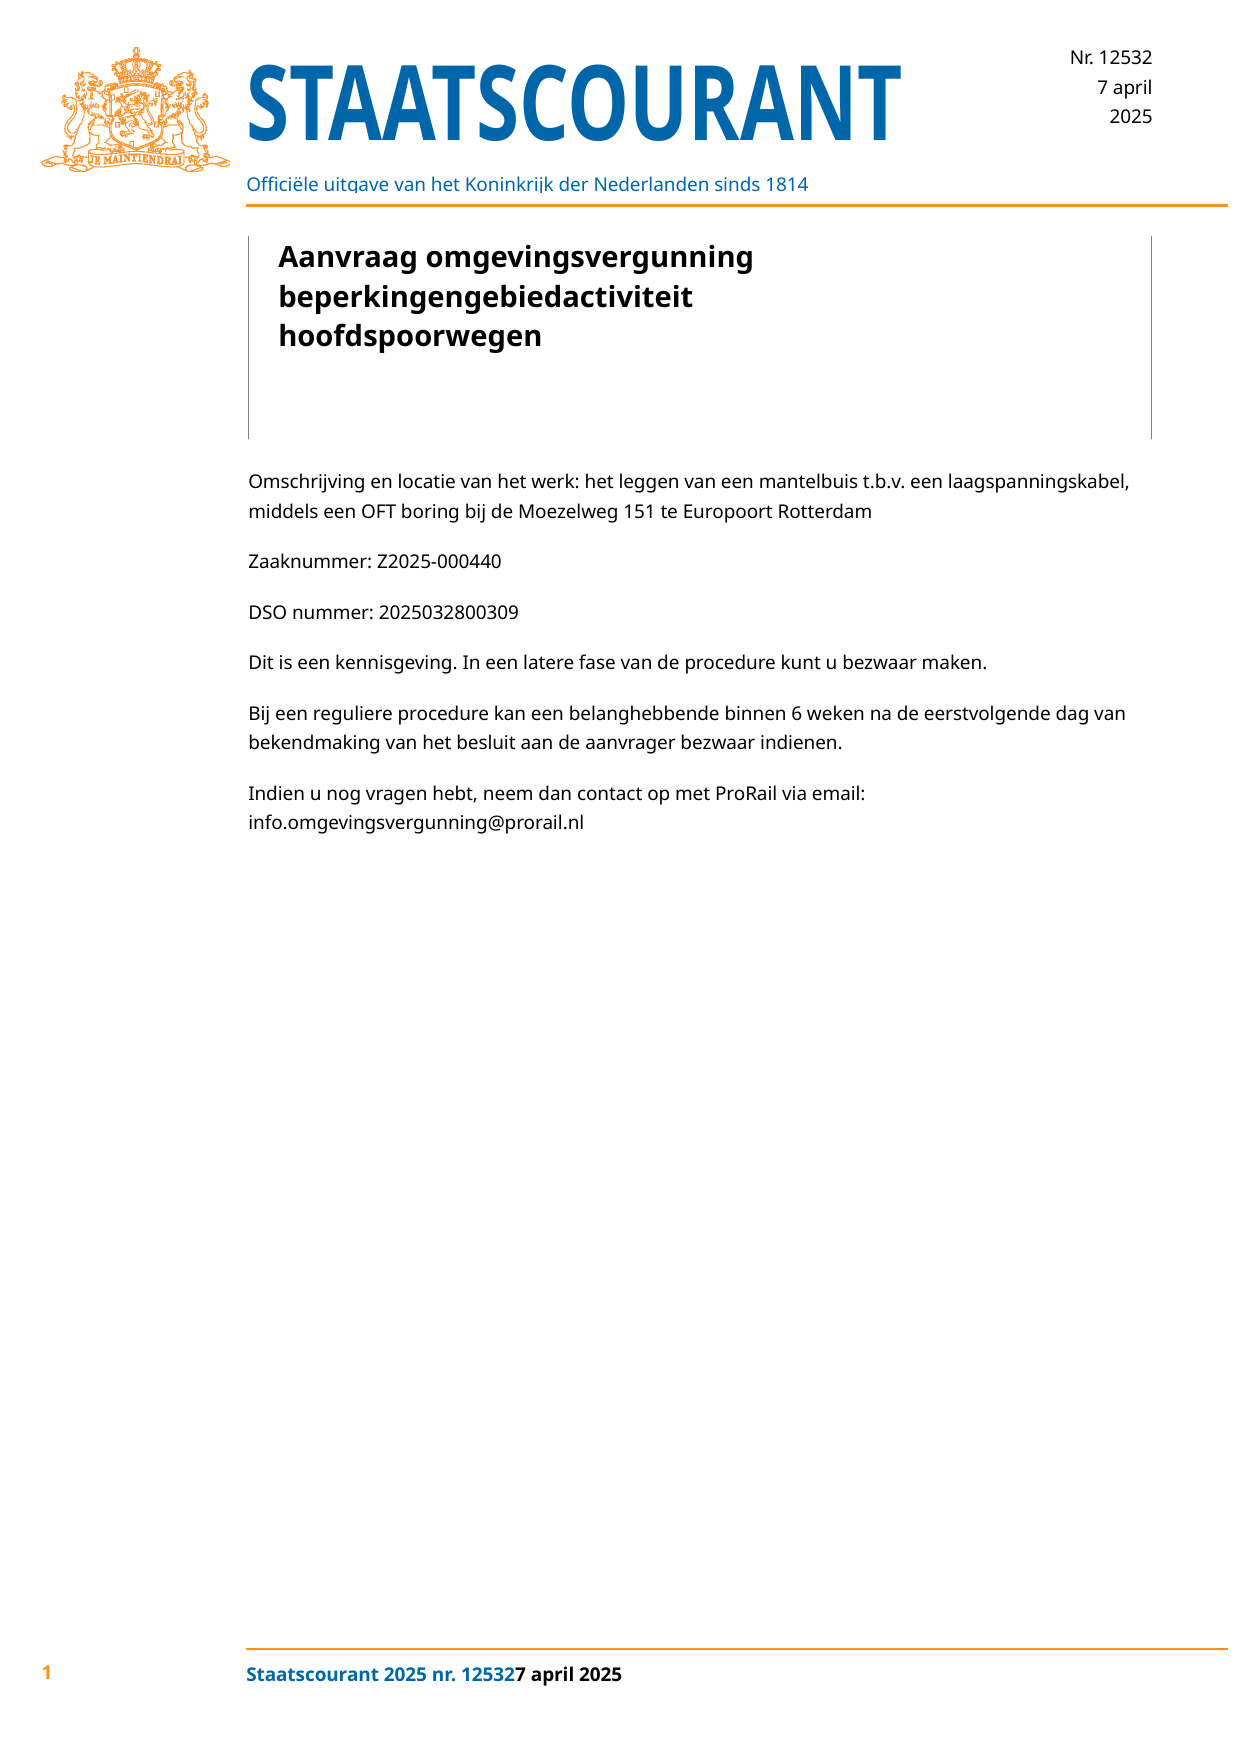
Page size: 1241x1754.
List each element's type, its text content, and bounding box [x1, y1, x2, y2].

picture [41, 47, 231, 172]
text Omschrijving en locatie van het werk: het leggen van een mantelbuis t.b.v. een laagspanningskabel, middels een OFT boring bij de Moezelweg 151 te Europoort Rotterdam [248, 469, 1152, 524]
text DSO nummer: 2025032800309 [248, 599, 1152, 625]
table_header [850, 236, 912, 413]
text Dit is een kennisgeving. In een latere fase van de procedure kunt u bezwaar maken. [248, 649, 1152, 675]
text Bij een reguliere procedure kan een belanghebbende binnen 6 weken na de eerstvolgende dag van bekendmaking van het besluit aan de aanvrager bezwaar indienen. [248, 700, 1152, 755]
table_header [1090, 236, 1151, 413]
text Zaaknummer: Z2025-000440 [248, 549, 1152, 574]
table_header [850, 414, 1151, 439]
text Indien u nog vragen hebt, neem dan contact op met ProRail via email: info.omgevingsvergunning@prorail.nl [248, 780, 1152, 835]
picture [912, 236, 1090, 414]
table_header Aanvraag omgevingsvergunning beperkingengebiedactiviteit hoofdspoorwegen [249, 236, 850, 439]
